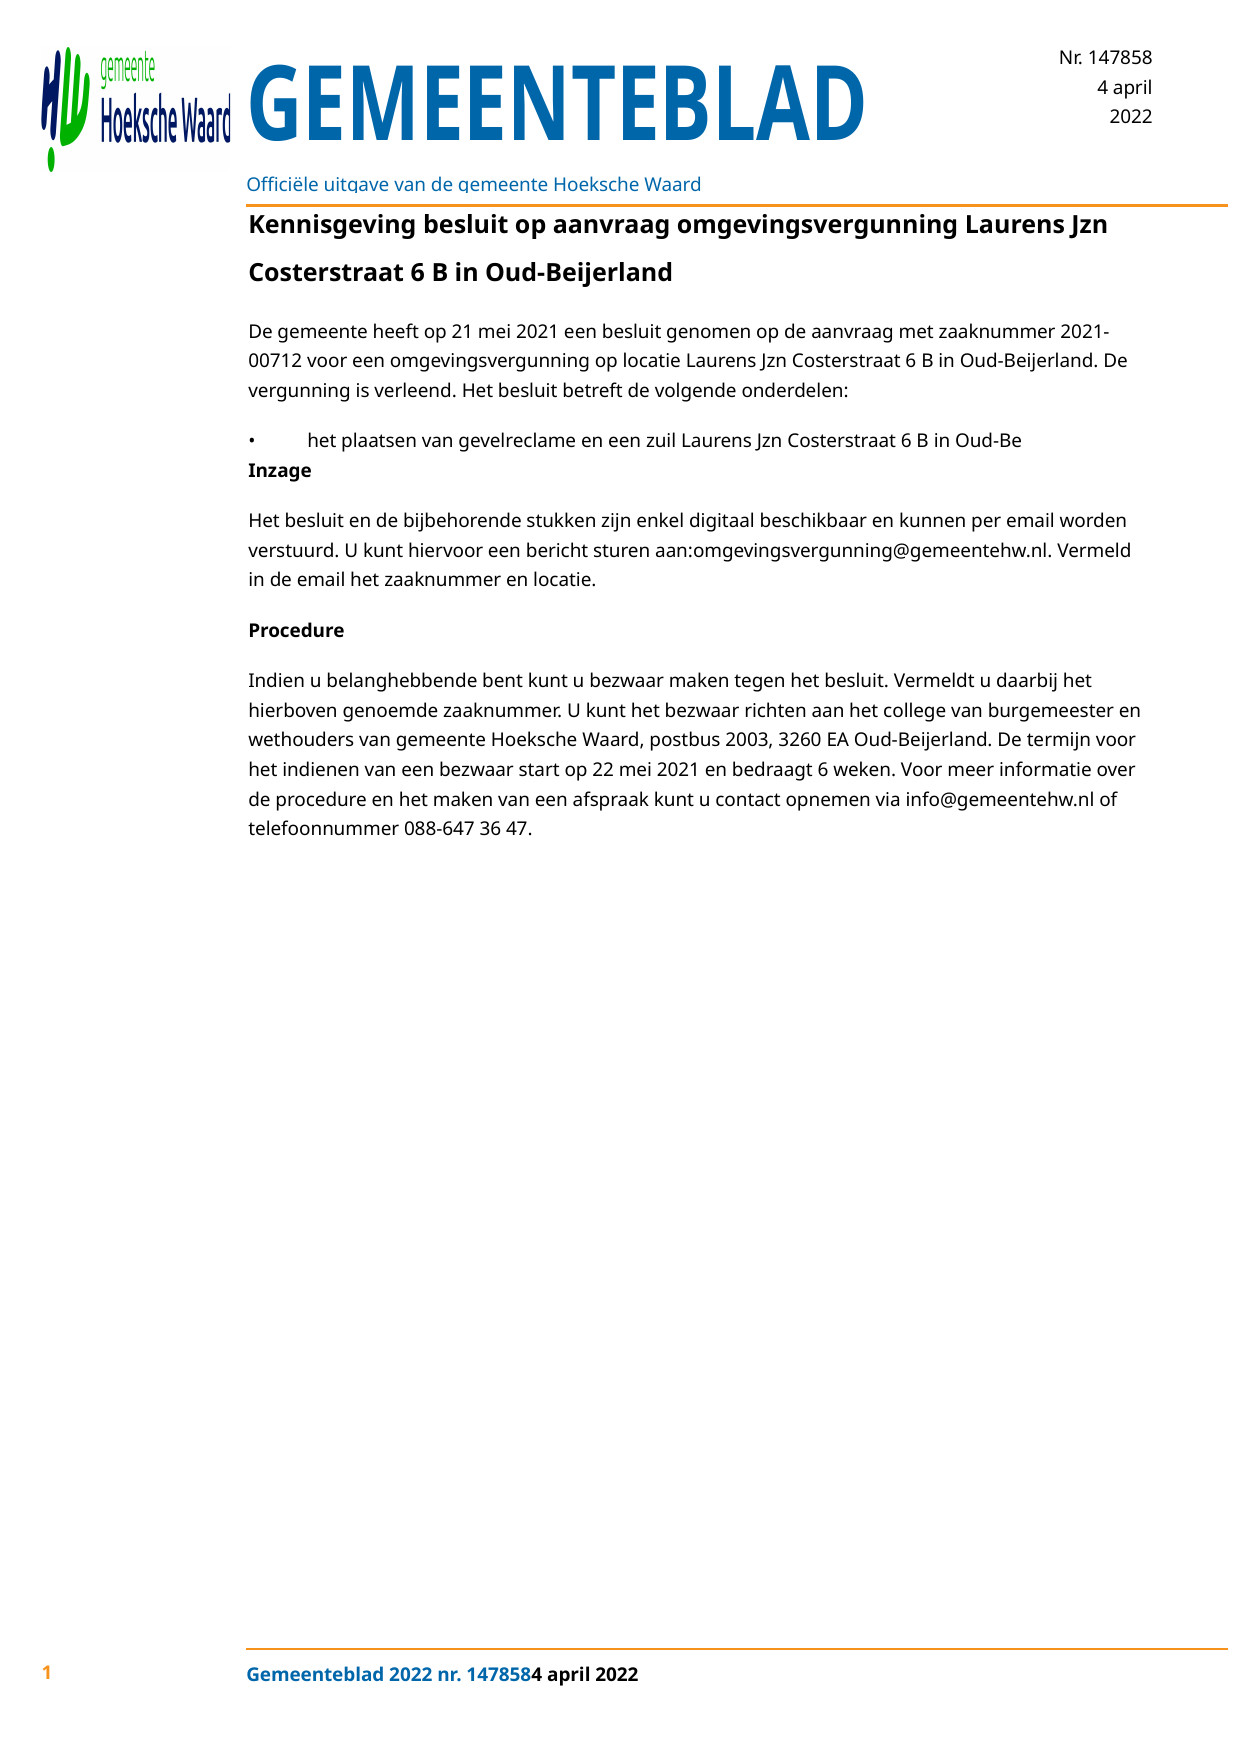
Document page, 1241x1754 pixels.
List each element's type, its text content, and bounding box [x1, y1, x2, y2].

text Inzage [248, 457, 1152, 483]
text Kennisgeving besluit op aanvraag omgevingsvergunning Laurens Jzn Costerstraat 6 B in Oud-Beijerland [248, 207, 1152, 288]
text Procedure [248, 617, 1152, 643]
picture [41, 47, 231, 172]
text Indien u belanghebbende bent kunt u bezwaar maken tegen het besluit. Vermeldt u daarbij het hierboven genoemde zaaknummer. U kunt het bezwaar richten aan het college van burgemeester en wethouders van gemeente Hoeksche Waard, postbus 2003, 3260 EA Oud-Beijerland. De termijn voor het indienen van een bezwaar start op 22 mei 2021 en bedraagt 6 weken. Voor meer informatie over de procedure en het maken van een afspraak kunt u contact opnemen via info@gemeentehw.nl of telefoonnummer 088-647 36 47. [248, 667, 1152, 841]
text Het besluit en de bijbehorende stukken zijn enkel digitaal beschikbaar en kunnen per email worden verstuurd. U kunt hiervoor een bericht sturen aan:omgevingsvergunning@gemeentehw.nl. Vermeld in de email het zaaknummer en locatie. [248, 507, 1152, 592]
list het plaatsen van gevelreclame en een zuil Laurens Jzn Costerstraat 6 B in Oud-Be [248, 427, 1152, 453]
text De gemeente heeft op 21 mei 2021 een besluit genomen op de aanvraag met zaaknummer 2021-00712 voor een omgevingsvergunning op locatie Laurens Jzn Costerstraat 6 B in Oud-Beijerland. De vergunning is verleend. Het besluit betreft de volgende onderdelen: [248, 318, 1152, 403]
